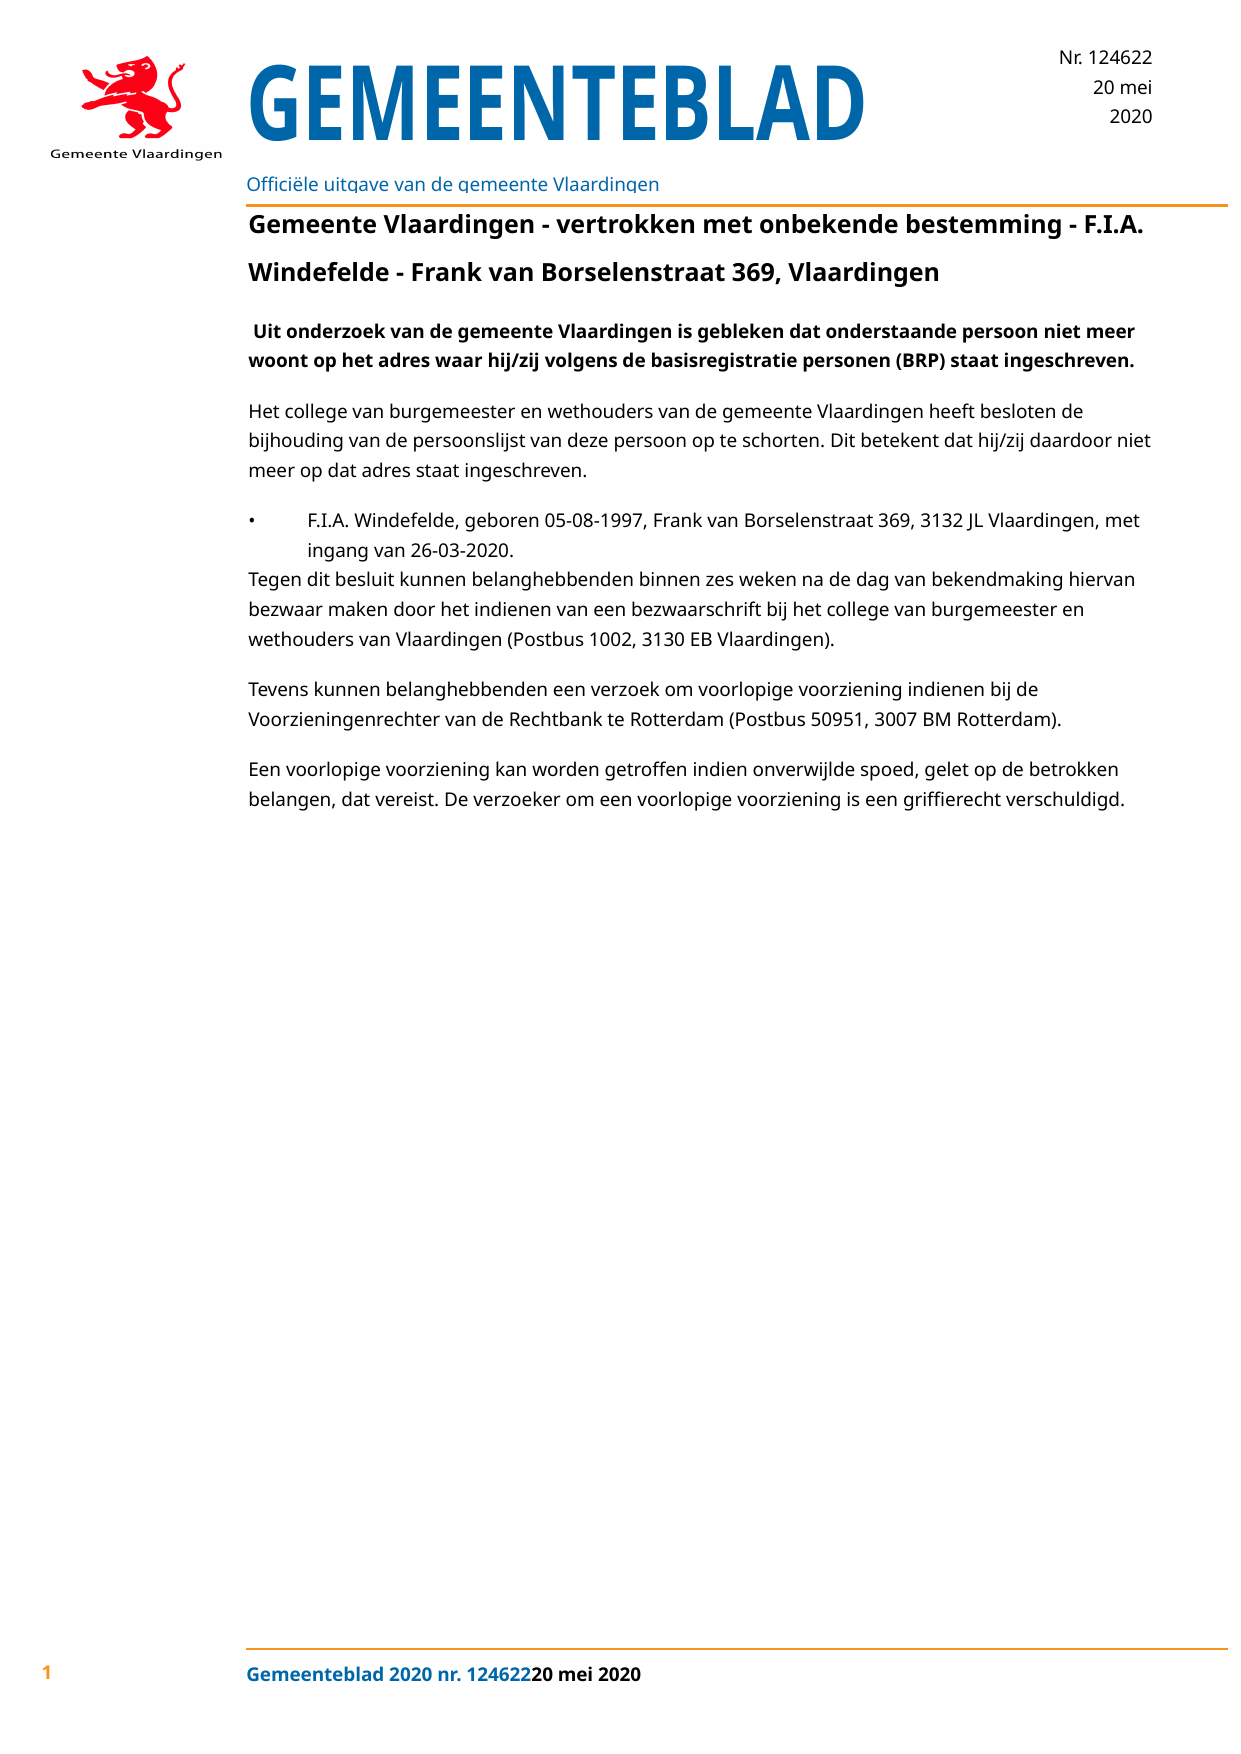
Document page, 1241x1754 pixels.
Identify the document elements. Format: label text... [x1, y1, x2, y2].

text Het college van burgemeester en wethouders van de gemeente Vlaardingen heeft besloten de bijhouding van de persoonslijst van deze persoon op te schorten. Dit betekent dat hij/zij daardoor niet meer op dat adres staat ingeschreven. [248, 398, 1152, 483]
text Tevens kunnen belanghebbenden een verzoek om voorlopige voorziening indienen bij de Voorzieningenrechter van de Rechtbank te Rotterdam (Postbus 50951, 3007 BM Rotterdam). [248, 676, 1152, 732]
text Gemeente Vlaardingen - vertrokken met onbekende bestemming - F.I.A. Windefelde - Frank van Borselenstraat 369, Vlaardingen [248, 207, 1152, 288]
list F.I.A. Windefelde, geboren 05-08-1997, Frank van Borselenstraat 369, 3132 JL Vlaardingen, met ingang van 26-03-2020. [248, 507, 1152, 563]
picture [41, 47, 231, 172]
text Een voorlopige voorziening kan worden getroffen indien onverwijlde spoed, gelet op de betrokken belangen, dat vereist. De verzoeker om een voorlopige voorziening is een griffierecht verschuldigd. [248, 756, 1152, 812]
text Tegen dit besluit kunnen belanghebbenden binnen zes weken na de dag van bekendmaking hiervan bezwaar maken door het indienen van een bezwaarschrift bij het college van burgemeester en wethouders van Vlaardingen (Postbus 1002, 3130 EB Vlaardingen). [248, 567, 1152, 652]
text Uit onderzoek van de gemeente Vlaardingen is gebleken dat onderstaande persoon niet meer woont op het adres waar hij/zij volgens de basisregistratie personen (BRP) staat ingeschreven. [248, 318, 1152, 373]
